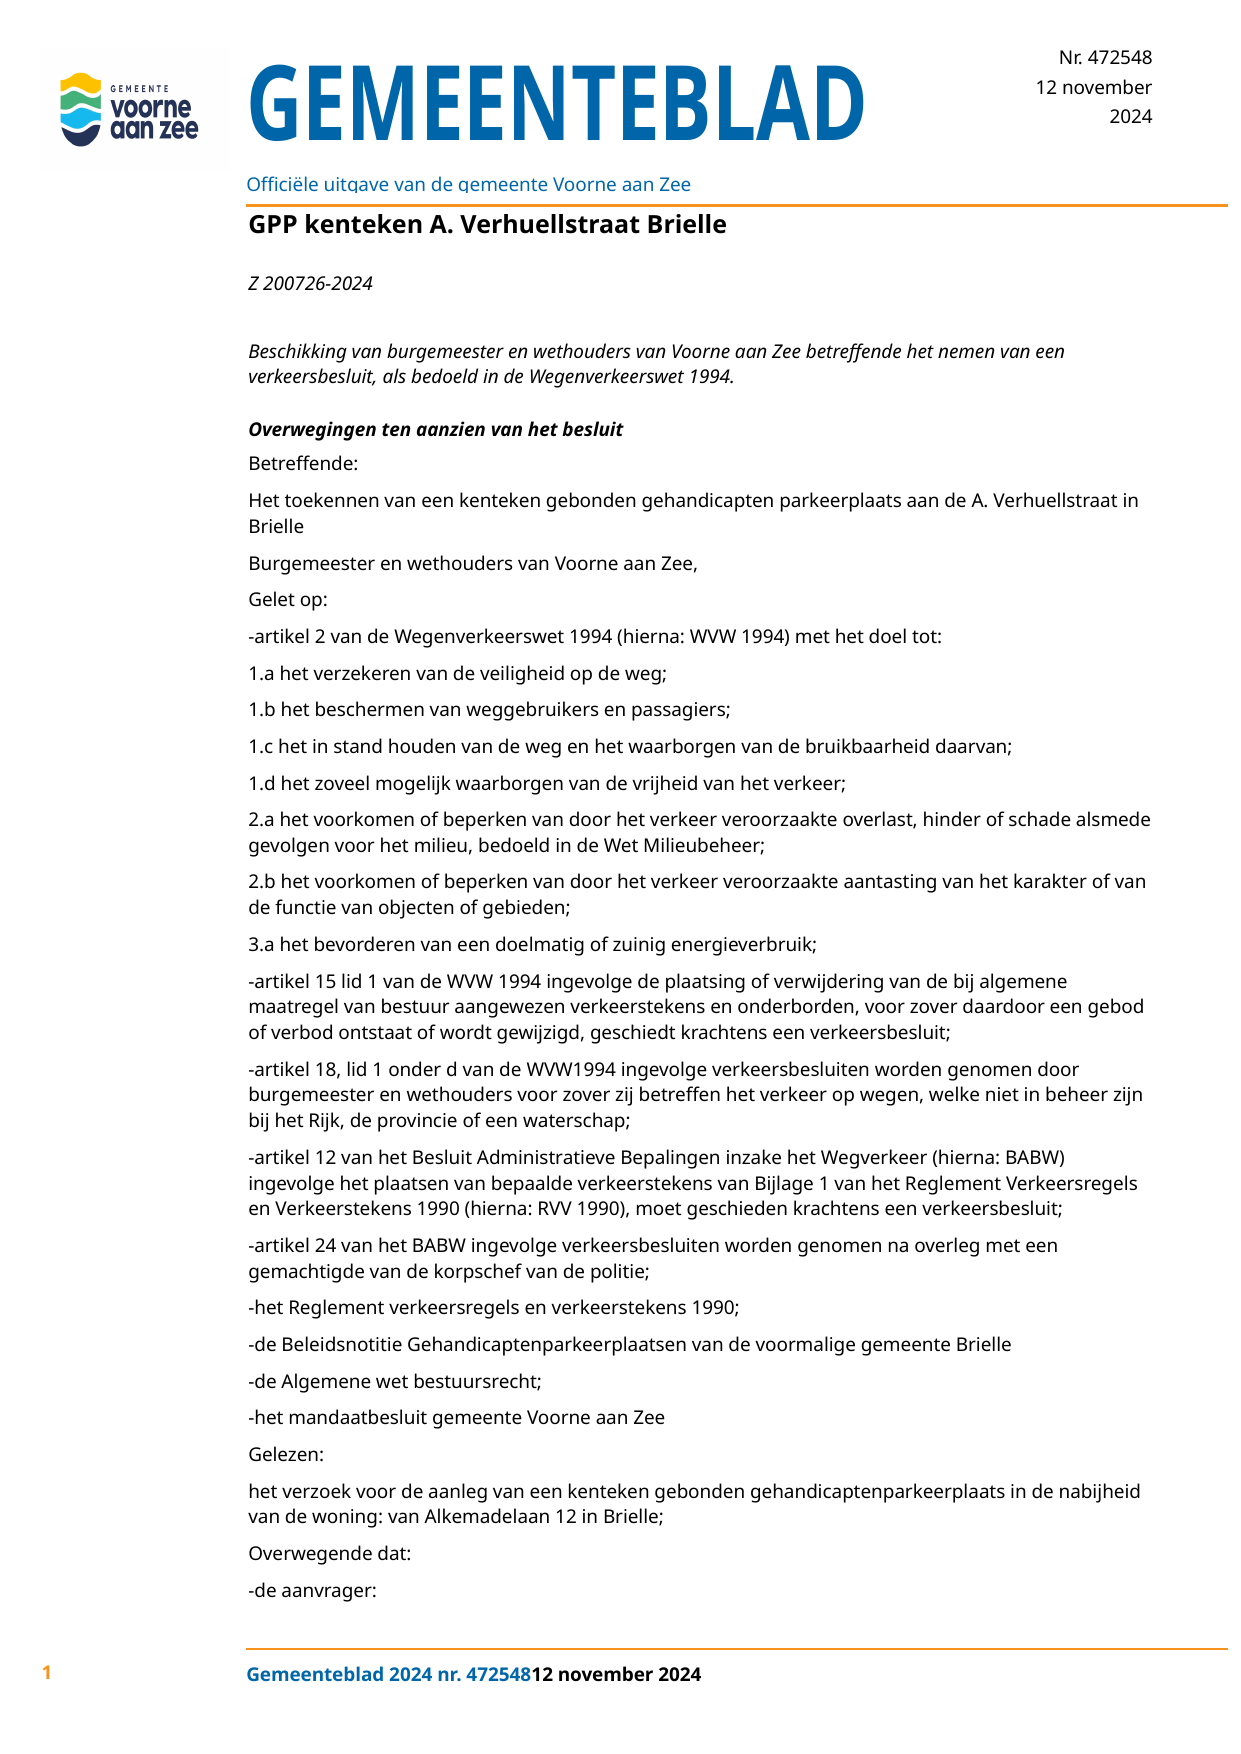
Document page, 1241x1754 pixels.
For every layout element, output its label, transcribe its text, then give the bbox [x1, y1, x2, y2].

text -de Beleidsnotitie Gehandicaptenparkeerplaatsen van de voormalige gemeente Brielle [248, 1331, 1152, 1357]
text 1.c het in stand houden van de weg en het waarborgen van de bruikbaarheid daarvan; [248, 733, 1152, 759]
text GPP kenteken A. Verhuellstraat Brielle [248, 207, 1152, 241]
text Beschikking van burgemeester en wethouders van Voorne aan Zee betreffende het nemen van een verkeersbesluit, als bedoeld in de Wegenverkeerswet 1994. [248, 338, 1152, 389]
text Burgemeester en wethouders van Voorne aan Zee, [248, 550, 1152, 575]
text -de Algemene wet bestuursrecht; [248, 1368, 1152, 1394]
text -de aanvrager: [248, 1577, 1152, 1603]
text 2.b het voorkomen of beperken van door het verkeer veroorzaakte aantasting van het karakter of van de functie van objecten of gebieden; [248, 869, 1152, 920]
text -het Reglement verkeersregels en verkeerstekens 1990; [248, 1294, 1152, 1320]
text Betreffende: [248, 451, 1152, 476]
text Het toekennen van een kenteken gebonden gehandicapten parkeerplaats aan de A. Verhuellstraat in Brielle [248, 487, 1152, 539]
text Z 200726-2024 [248, 270, 1152, 296]
text -artikel 12 van het Besluit Administratieve Bepalingen inzake het Wegverkeer (hierna: BABW) ingevolge het plaatsen van bepaalde verkeerstekens van Bijlage 1 van het Reglement Verkeersregels en Verkeerstekens 1990 (hierna: RVV 1990), moet geschieden krachtens een verkeersbesluit; [248, 1144, 1152, 1221]
text -artikel 15 lid 1 van de WVW 1994 ingevolge de plaatsing of verwijdering van de bij algemene maatregel van bestuur aangewezen verkeerstekens en onderborden, voor zover daardoor een gebod of verbod ontstaat of wordt gewijzigd, geschiedt krachtens een verkeersbesluit; [248, 968, 1152, 1045]
text Gelet op: [248, 586, 1152, 612]
text Gelezen: [248, 1441, 1152, 1467]
text 1.a het verzekeren van de veiligheid op de weg; [248, 660, 1152, 685]
text het verzoek voor de aanleg van een kenteken gebonden gehandicaptenparkeerplaats in de nabijheid van de woning: van Alkemadelaan 12 in Brielle; [248, 1478, 1152, 1529]
text 3.a het bevorderen van een doelmatig of zuinig energieverbruik; [248, 931, 1152, 957]
text 2.a het voorkomen of beperken van door het verkeer veroorzaakte overlast, hinder of schade alsmede gevolgen voor het milieu, bedoeld in de Wet Milieubeheer; [248, 806, 1152, 858]
text -artikel 2 van de Wegenverkeerswet 1994 (hierna: WVW 1994) met het doel tot: [248, 623, 1152, 649]
picture [41, 47, 231, 172]
text 1.d het zoveel mogelijk waarborgen van de vrijheid van het verkeer; [248, 770, 1152, 795]
text -artikel 24 van het BABW ingevolge verkeersbesluiten worden genomen na overleg met een gemachtigde van de korpschef van de politie; [248, 1232, 1152, 1284]
text Overwegingen ten aanzien van het besluit [248, 417, 1152, 442]
text Overwegende dat: [248, 1540, 1152, 1566]
text -artikel 18, lid 1 onder d van de WVW1994 ingevolge verkeersbesluiten worden genomen door burgemeester en wethouders voor zover zij betreffen het verkeer op wegen, welke niet in beheer zijn bij het Rijk, de provincie of een waterschap; [248, 1056, 1152, 1133]
text -het mandaatbesluit gemeente Voorne aan Zee [248, 1404, 1152, 1430]
text 1.b het beschermen van weggebruikers en passagiers; [248, 696, 1152, 722]
